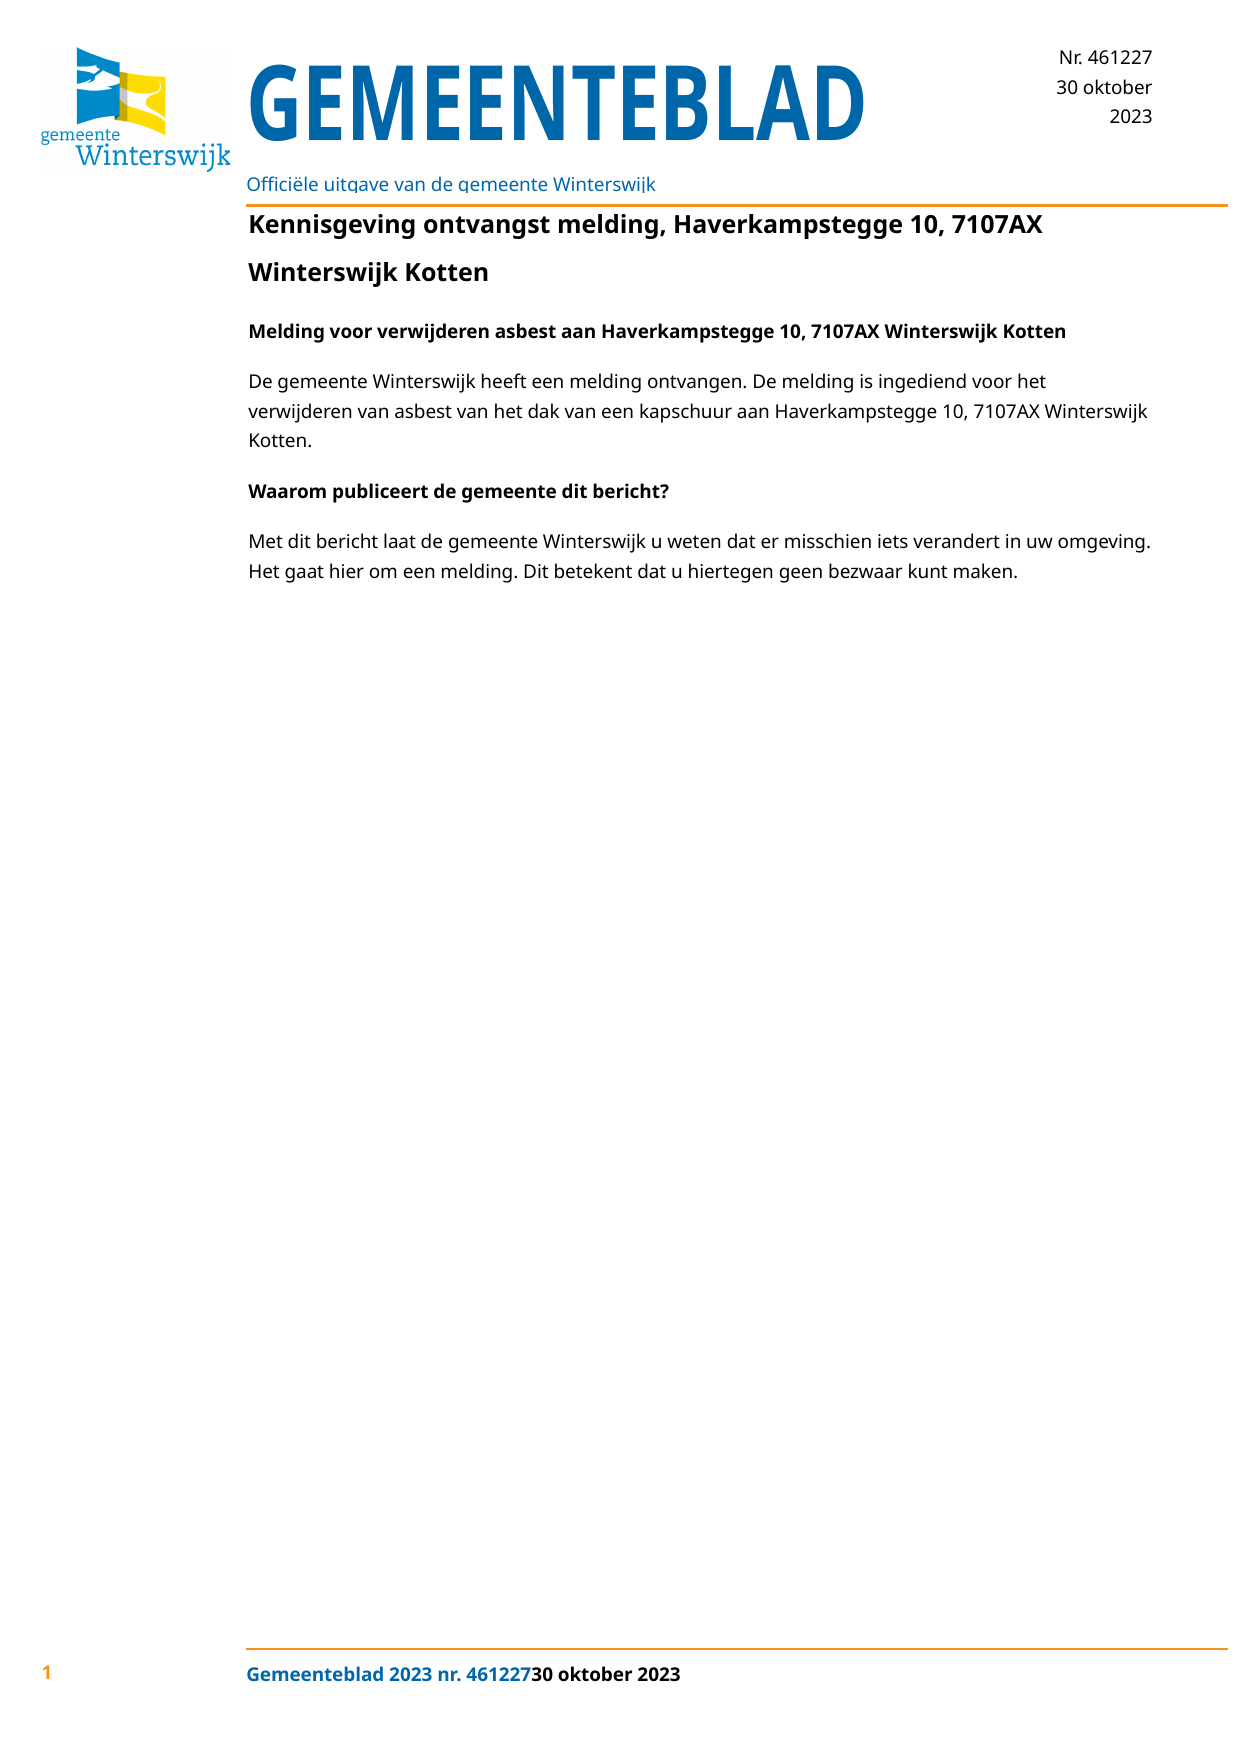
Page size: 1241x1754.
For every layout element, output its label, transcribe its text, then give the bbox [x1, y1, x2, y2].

text Waarom publiceert de gemeente dit bericht? [248, 478, 1152, 504]
text De gemeente Winterswijk heeft een melding ontvangen. De melding is ingediend voor het verwijderen van asbest van het dak van een kapschuur aan Haverkampstegge 10, 7107AX Winterswijk Kotten. [248, 368, 1152, 453]
text Kennisgeving ontvangst melding, Haverkampstegge 10, 7107AX Winterswijk Kotten [248, 207, 1152, 288]
text Melding voor verwijderen asbest aan Haverkampstegge 10, 7107AX Winterswijk Kotten [248, 318, 1152, 344]
picture [225, 153, 231, 162]
text Met dit bericht laat de gemeente Winterswijk u weten dat er misschien iets verandert in uw omgeving. Het gaat hier om een melding. Dit betekent dat u hiertegen geen bezwaar kunt maken. [248, 528, 1152, 584]
picture [41, 47, 231, 172]
